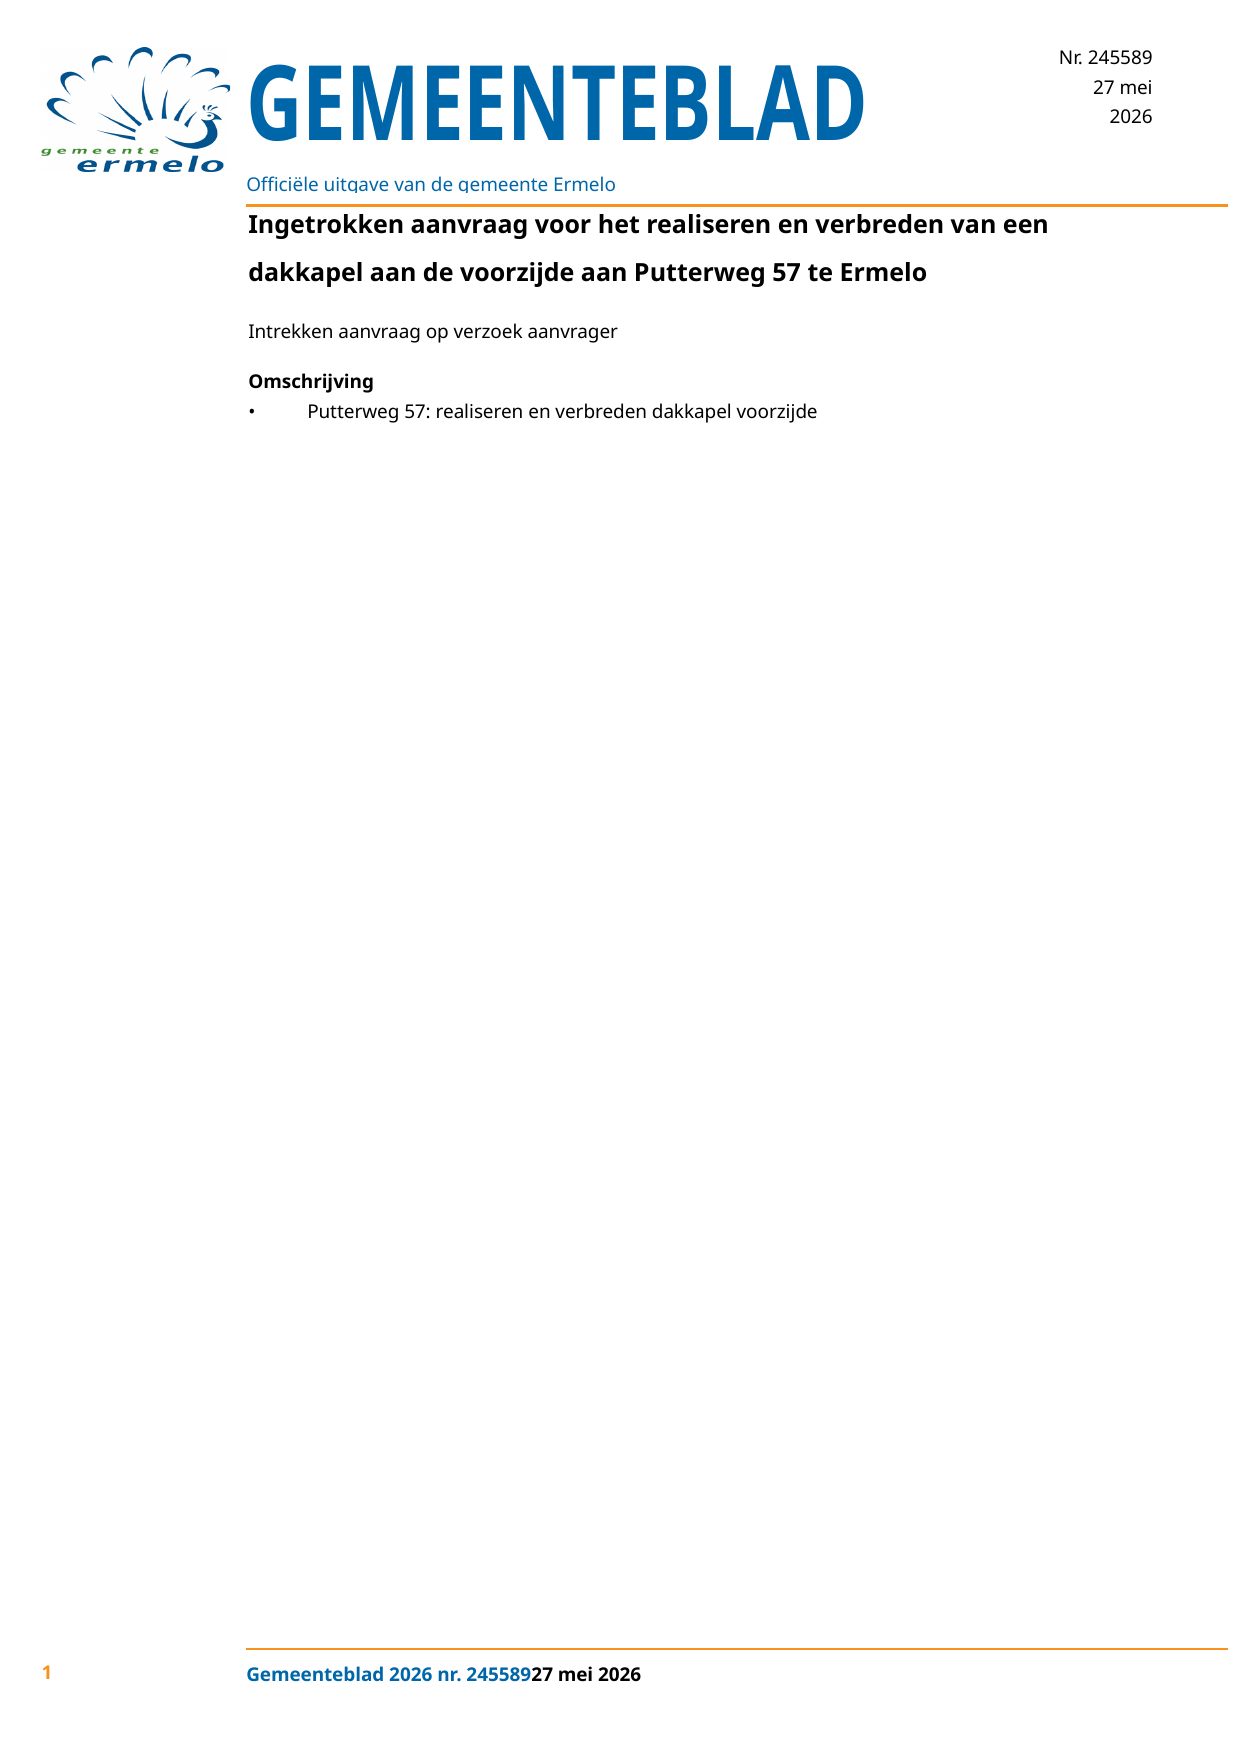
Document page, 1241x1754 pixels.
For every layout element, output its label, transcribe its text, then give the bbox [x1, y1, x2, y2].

text Intrekken aanvraag op verzoek aanvrager [248, 318, 1152, 344]
list Putterweg 57: realiseren en verbreden dakkapel voorzijde [248, 398, 1152, 424]
picture [41, 47, 231, 172]
text Ingetrokken aanvraag voor het realiseren en verbreden van een dakkapel aan de voorzijde aan Putterweg 57 te Ermelo [248, 207, 1152, 288]
text Omschrijving [248, 368, 1152, 394]
